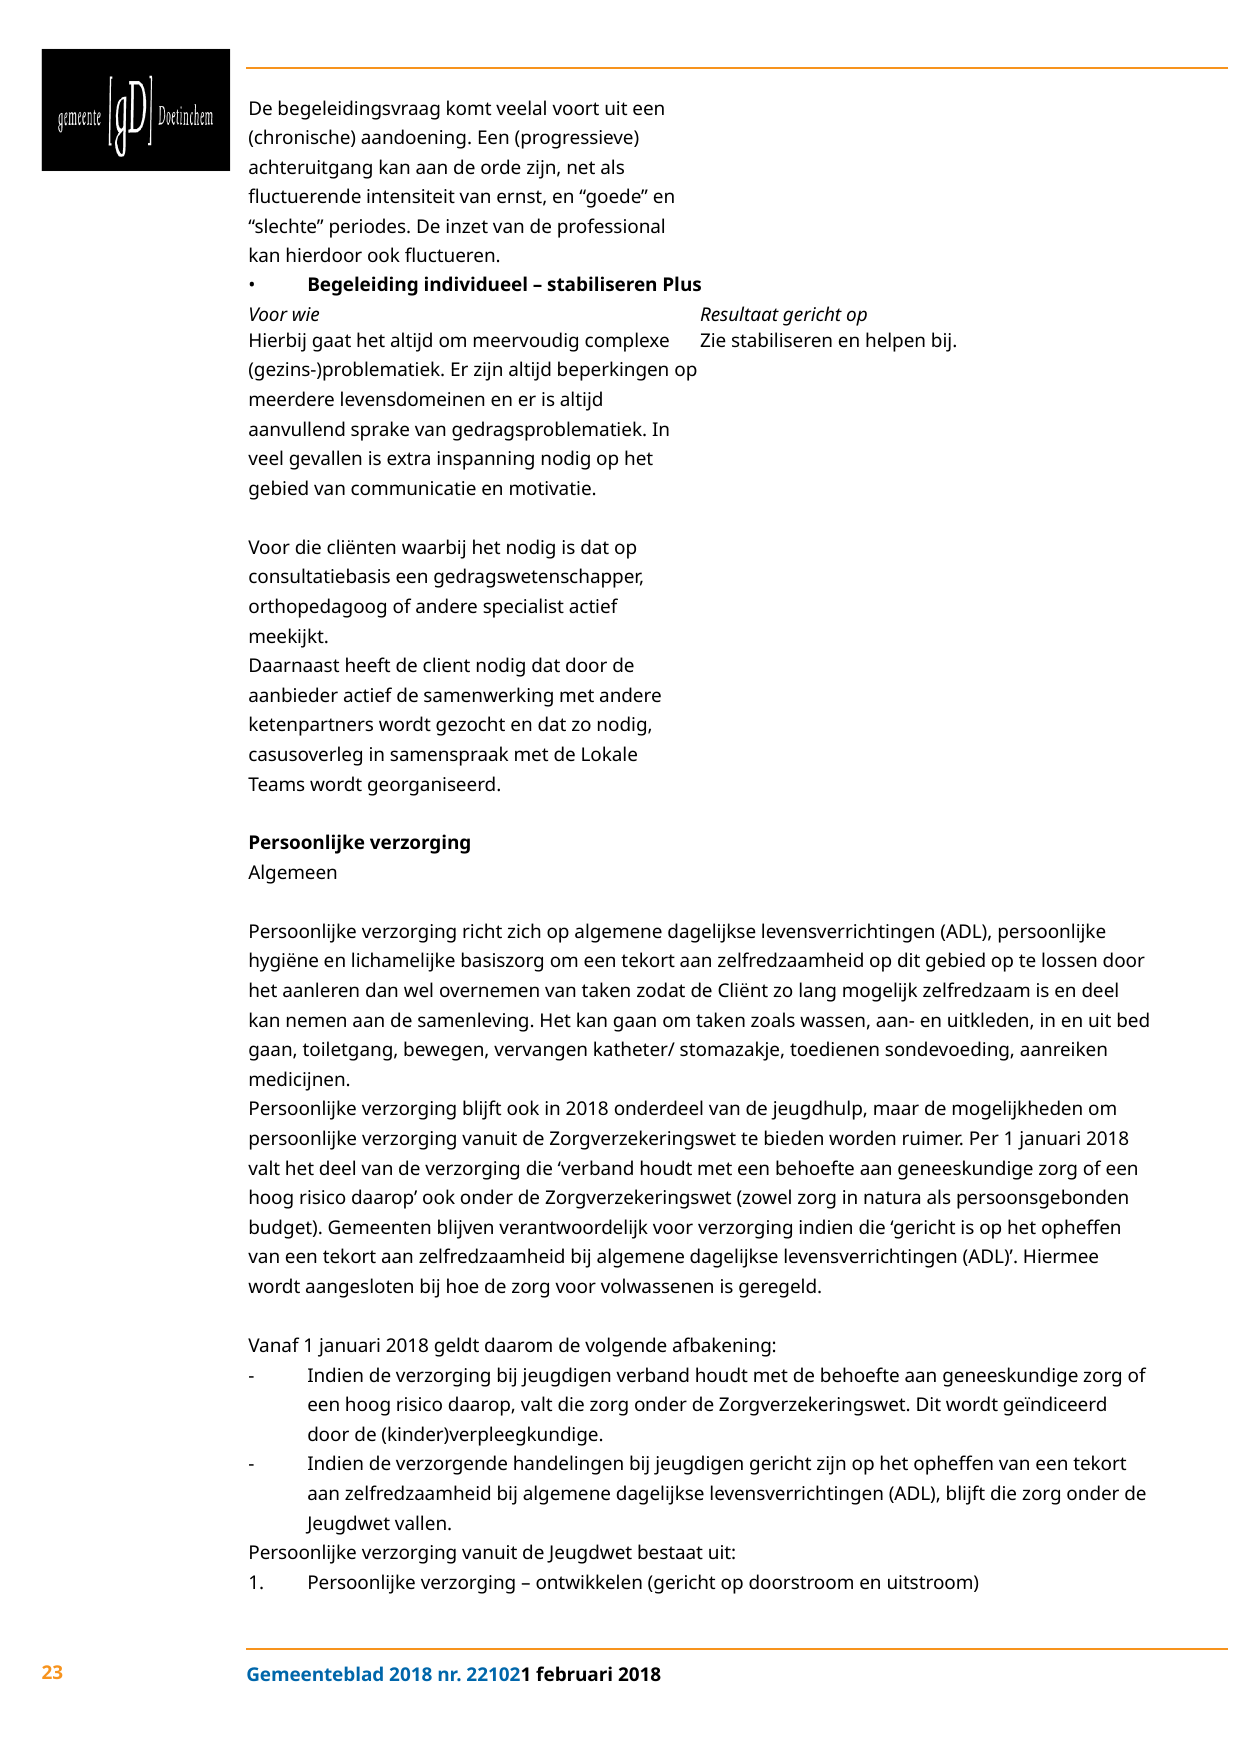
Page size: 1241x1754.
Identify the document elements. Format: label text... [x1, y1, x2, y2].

text Persoonlijke verzorging vanuit de Jeugdwet bestaat uit: [248, 1539, 1152, 1565]
text Persoonlijke verzorging blijft ook in 2018 onderdeel van de jeugdhulp, maar de mogelijkheden om persoonlijke verzorging vanuit de Zorgverzekeringswet te bieden worden ruimer. Per 1 januari 2018 valt het deel van de verzorging die ‘verband houdt met een behoefte aan geneeskundige zorg of een hoog risico daarop’ ook onder de Zorgverzekeringswet (zowel zorg in natura als persoonsgebonden budget). Gemeenten blijven verantwoordelijk voor verzorging indien die ‘gericht is op het opheffen van een tekort aan zelfredzaamheid bij algemene dagelijkse levensverrichtingen (ADL)’. Hiermee wordt aangesloten bij hoe de zorg voor volwassenen is geregeld. [248, 1096, 1152, 1299]
list Indien de verzorgende handelingen bij jeugdigen gericht zijn op het opheffen van een tekort aan zelfredzaamheid bij algemene dagelijkse levensverrichtingen (ADL), blijft die zorg onder de Jeugdwet vallen. [248, 1451, 1152, 1536]
picture [41, 47, 231, 172]
table_cell De begeleidingsvraag komt veelal voort uit een (chronische) aandoening. Een (progressieve) achteruitgang kan aan de orde zijn, net als fluctuerende intensiteit van ernst, en “goede” en “slechte” periodes. De inzet van de professional kan hierdoor ook fluctueren. [248, 95, 700, 268]
text Algemeen [248, 859, 1152, 885]
list Persoonlijke verzorging – ontwikkelen (gericht op doorstroom en uitstroom) [248, 1569, 1152, 1595]
table_header Voor wie [248, 301, 700, 327]
table_header Resultaat gericht op [700, 301, 1152, 327]
text Persoonlijke verzorging richt zich op algemene dagelijkse levensverrichtingen (ADL), persoonlijke hygiëne en lichamelijke basiszorg om een tekort aan zelfredzaamheid op dit gebied op te lossen door het aanleren dan wel overnemen van taken zodat de Cliënt zo lang mogelijk zelfredzaam is en deel kan nemen aan de samenleving. Het kan gaan om taken zoals wassen, aan- en uitkleden, in en uit bed gaan, toiletgang, bewegen, vervangen katheter/ stomazakje, toedienen sondevoeding, aanreiken medicijnen. [248, 918, 1152, 1092]
text Persoonlijke verzorging [248, 829, 1152, 855]
table_cell Zie stabiliseren en helpen bij. [700, 327, 1152, 797]
list Begeleiding individueel – stabiliseren Plus [248, 272, 1152, 297]
list Indien de verzorging bij jeugdigen verband houdt met de behoefte aan geneeskundige zorg of een hoog risico daarop, valt die zorg onder de Zorgverzekeringswet. Dit wordt geïndiceerd door de (kinder)verpleegkundige. [248, 1362, 1152, 1447]
table_cell [700, 95, 1152, 268]
text Vanaf 1 januari 2018 geldt daarom de volgende afbakening: [248, 1332, 1152, 1358]
table_cell Hierbij gaat het altijd om meervoudig complexe (gezins-)problematiek. Er zijn altijd beperkingen op meerdere levensdomeinen en er is altijd aanvullend sprake van gedragsproblematiek. In veel gevallen is extra inspanning nodig op het gebied van communicatie en motivatie. Voor die cliënten waarbij het nodig is dat op consultatiebasis een gedragswetenschapper, orthopedagoog of andere specialist actief meekijkt. Daarnaast heeft de client nodig dat door de aanbieder actief de samenwerking met andere ketenpartners wordt gezocht en dat zo nodig, casusoverleg in samenspraak met de Lokale Teams wordt georganiseerd. [248, 327, 700, 797]
